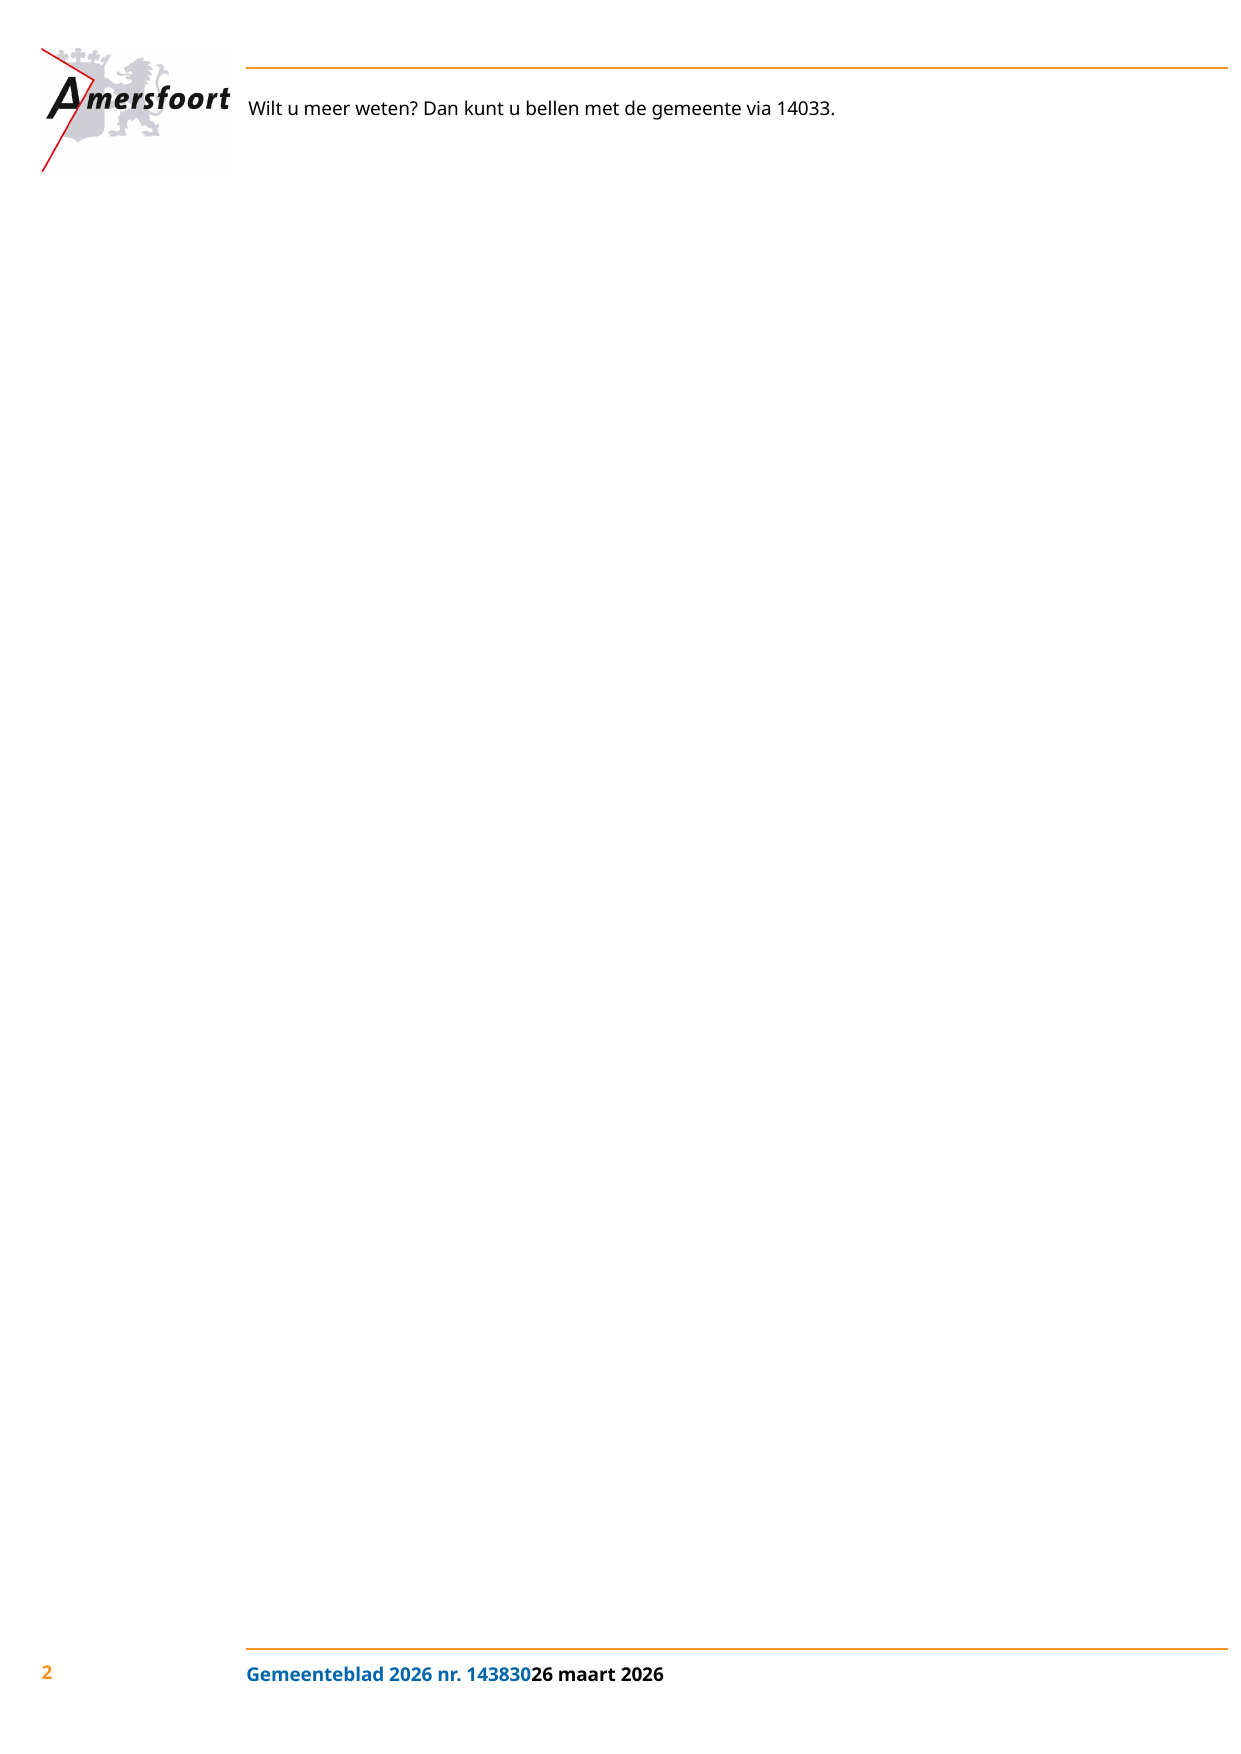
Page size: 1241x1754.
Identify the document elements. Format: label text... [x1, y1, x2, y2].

text Wilt u meer weten? Dan kunt u bellen met de gemeente via 14033. [248, 95, 1152, 121]
picture [41, 47, 231, 172]
